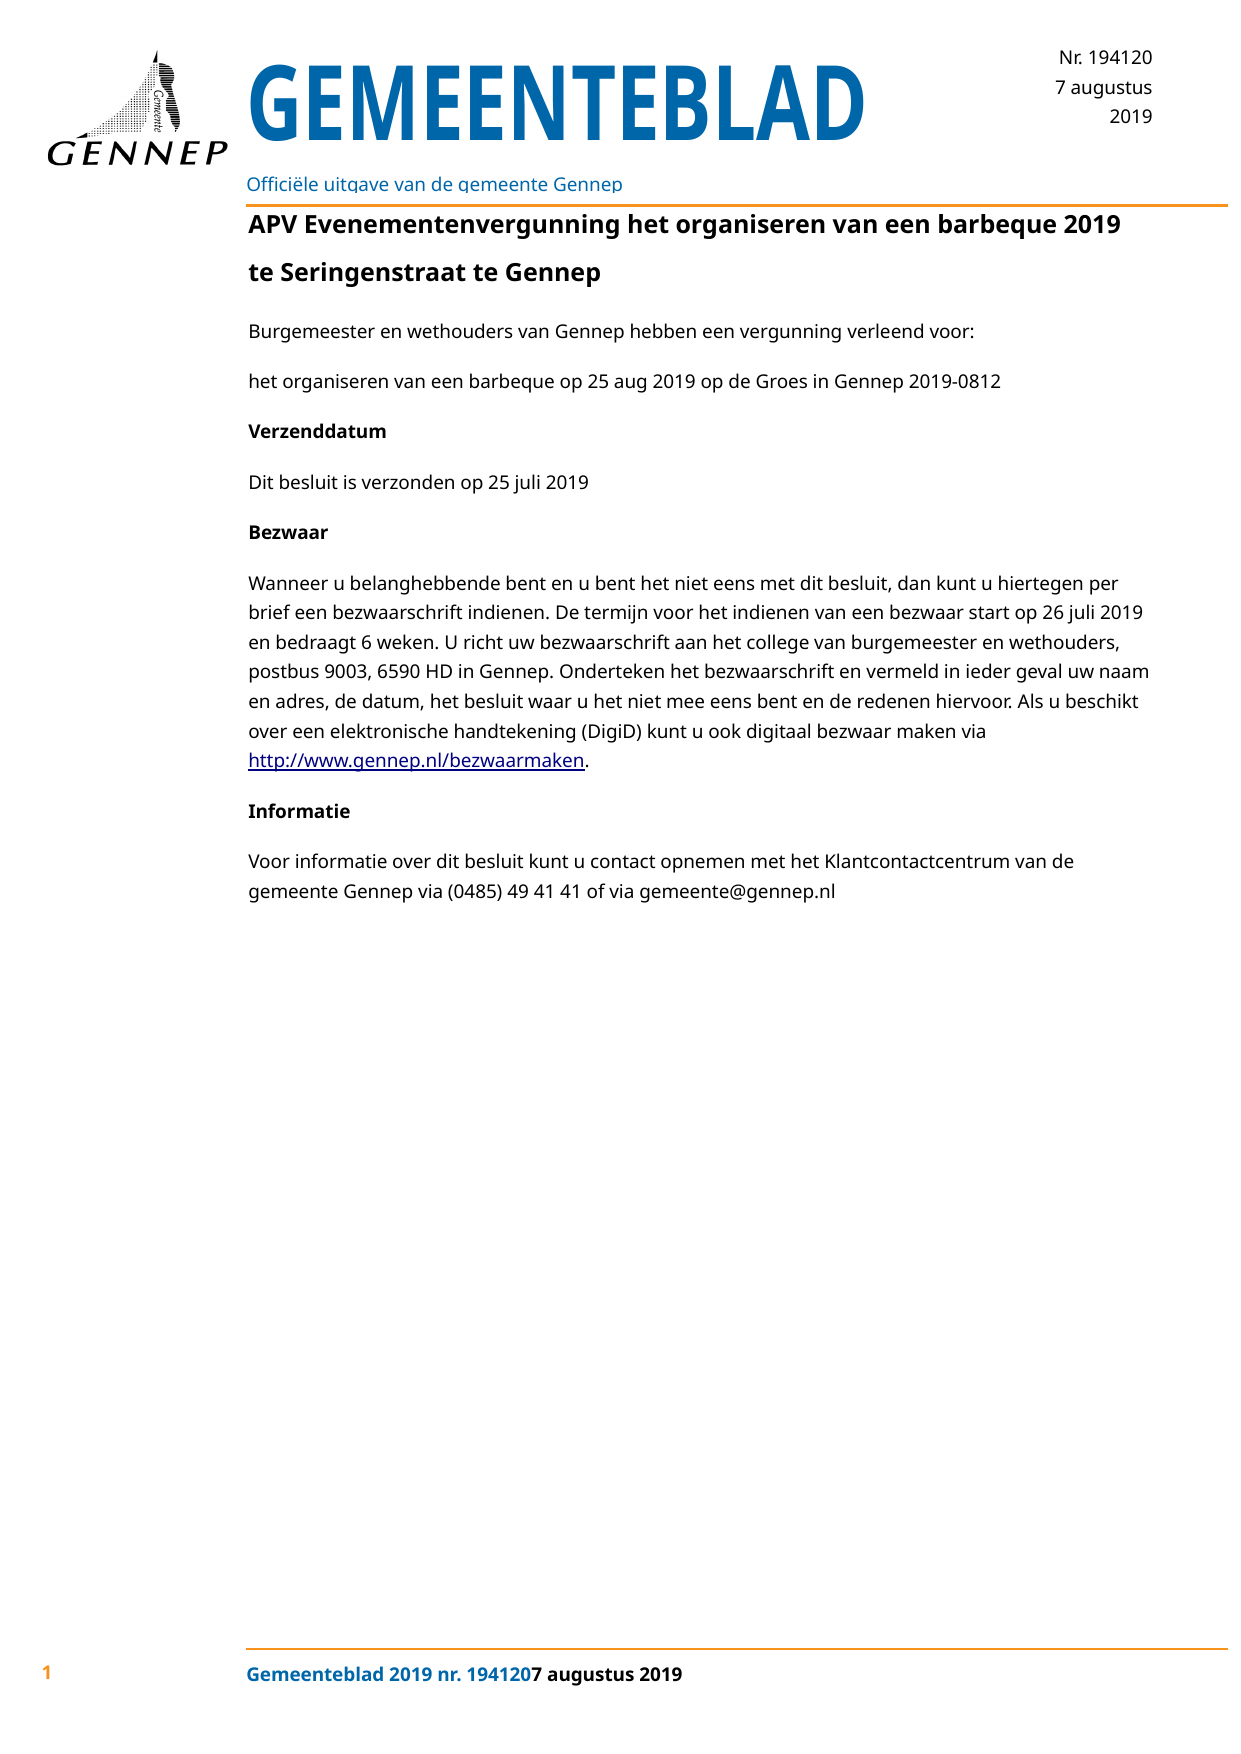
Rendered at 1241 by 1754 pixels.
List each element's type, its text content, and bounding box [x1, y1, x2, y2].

text Burgemeester en wethouders van Gennep hebben een vergunning verleend voor: [248, 318, 1152, 344]
text Informatie [248, 798, 1152, 824]
text Bezwaar [248, 519, 1152, 545]
text Dit besluit is verzonden op 25 juli 2019 [248, 469, 1152, 495]
text Verzenddatum [248, 419, 1152, 444]
picture [41, 47, 231, 172]
text het organiseren van een barbeque op 25 aug 2019 op de Groes in Gennep 2019-0812 [248, 368, 1152, 394]
text APV Evenementenvergunning het organiseren van een barbeque 2019 te Seringenstraat te Gennep [248, 207, 1152, 288]
text Wanneer u belanghebbende bent en u bent het niet eens met dit besluit, dan kunt u hiertegen per brief een bezwaarschrift indienen. De termijn voor het indienen van een bezwaar start op 26 juli 2019 en bedraagt 6 weken. U richt uw bezwaarschrift aan het college van burgemeester en wethouders, postbus 9003, 6590 HD in Gennep. Onderteken het bezwaarschrift en vermeld in ieder geval uw naam en adres, de datum, het besluit waar u het niet mee eens bent en de redenen hiervoor. Als u beschikt over een elektronische handtekening (DigiD) kunt u ook digitaal bezwaar maken via http://www.gennep.nl/bezwaarmaken. [248, 570, 1152, 773]
text Voor informatie over dit besluit kunt u contact opnemen met het Klantcontactcentrum van de gemeente Gennep via (0485) 49 41 41 of via gemeente@gennep.nl [248, 848, 1152, 904]
